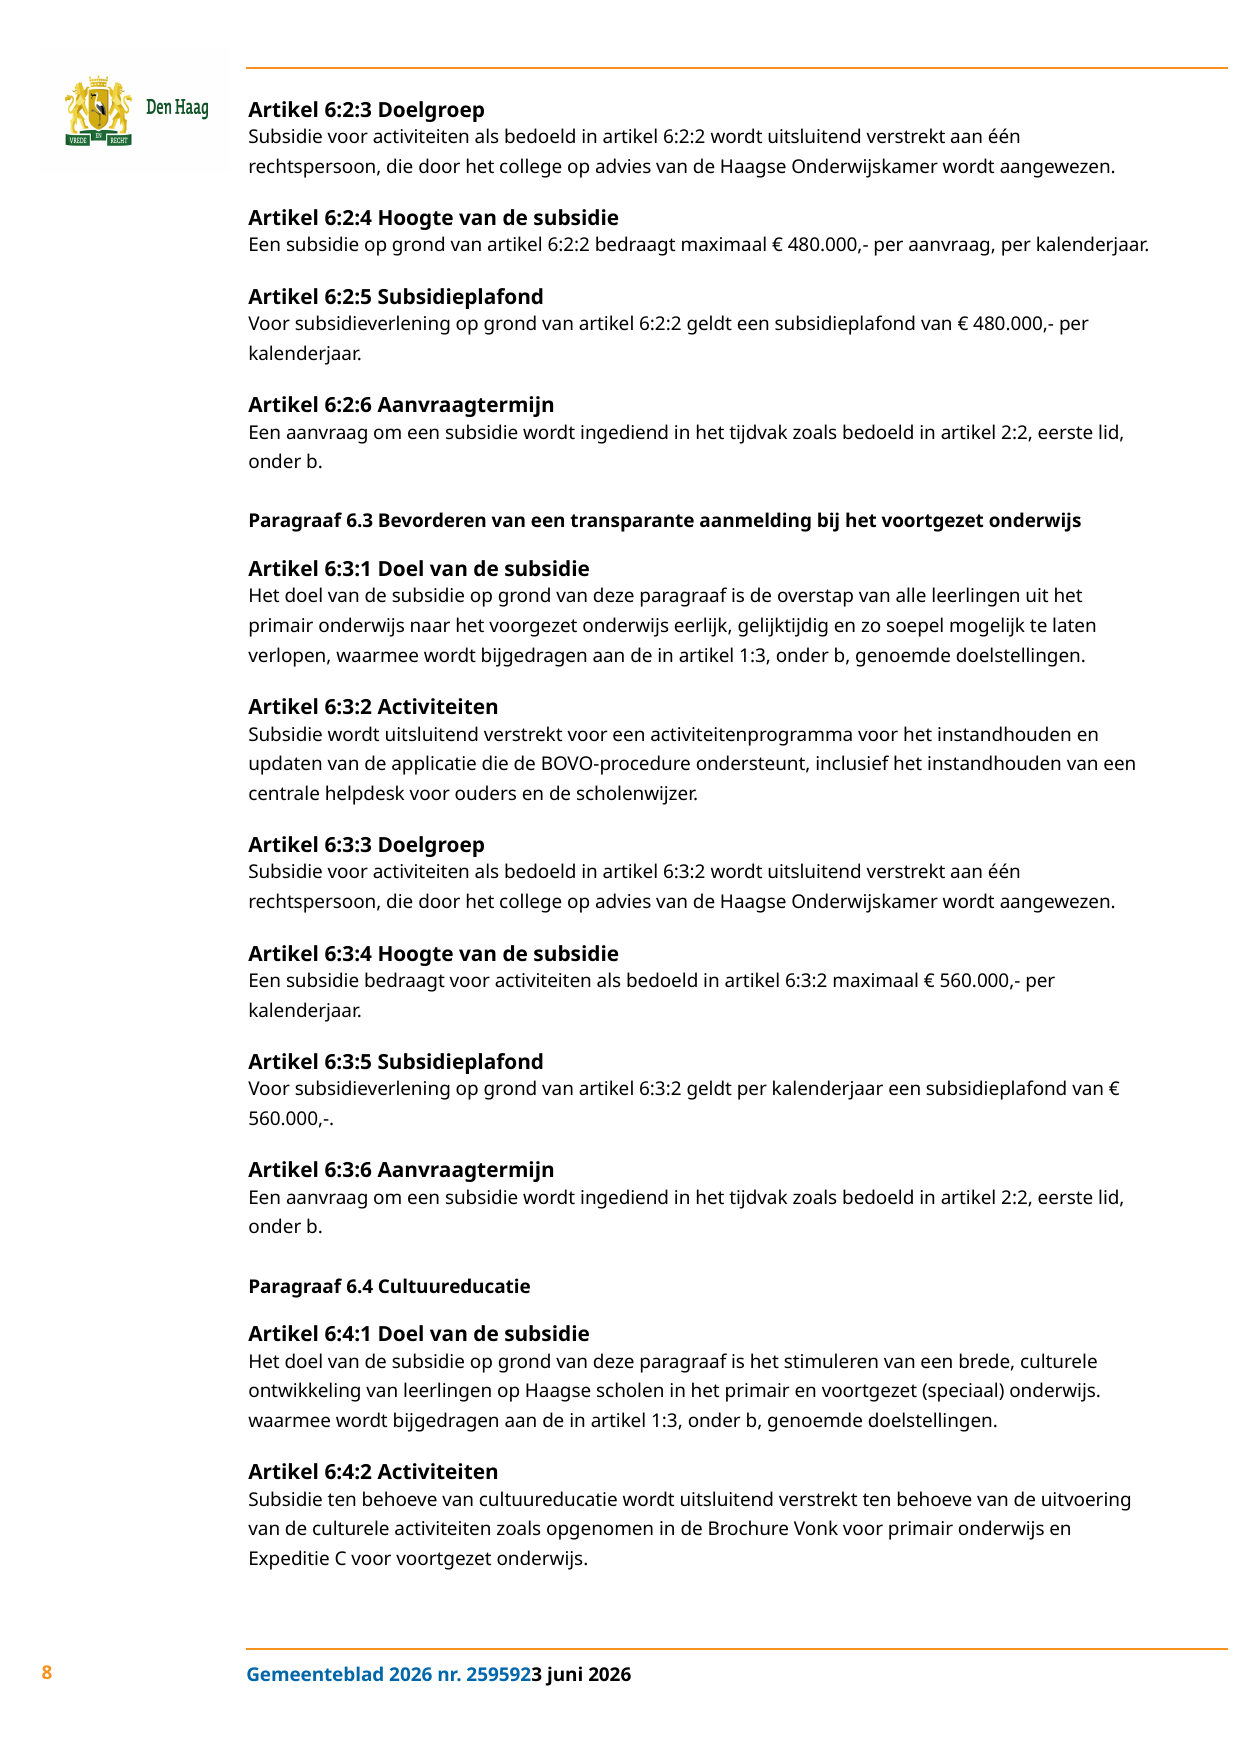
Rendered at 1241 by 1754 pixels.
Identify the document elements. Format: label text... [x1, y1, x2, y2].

text Een subsidie op grond van artikel 6:2:2 bedraagt maximaal € 480.000,- per aanvraag, per kalenderjaar. [248, 232, 1152, 257]
text Subsidie voor activiteiten als bedoeld in artikel 6:2:2 wordt uitsluitend verstrekt aan één rechtspersoon, die door het college op advies van de Haagse Onderwijskamer wordt aangewezen. [248, 123, 1152, 178]
text Paragraaf 6.3 Bevorderen van een transparante aanmelding bij het voortgezet onderwijs [248, 508, 1152, 533]
text Artikel 6:2:4 Hoogte van de subsidie [248, 203, 1152, 232]
text Voor subsidieverlening op grond van artikel 6:3:2 geldt per kalenderjaar een subsidieplafond van € 560.000,-. [248, 1076, 1152, 1131]
text Subsidie wordt uitsluitend verstrekt voor een activiteitenprogramma voor het instandhouden en updaten van de applicatie die de BOVO-procedure ondersteunt, inclusief het instandhouden van een centrale helpdesk voor ouders en de scholenwijzer. [248, 721, 1152, 806]
text Artikel 6:4:2 Activiteiten [248, 1457, 1152, 1486]
text Artikel 6:2:5 Subsidieplafond [248, 282, 1152, 311]
text Artikel 6:2:6 Aanvraagtermijn [248, 391, 1152, 419]
text Het doel van de subsidie op grond van deze paragraaf is het stimuleren van een brede, culturele ontwikkeling van leerlingen op Haagse scholen in het primair en voortgezet (speciaal) onderwijs. waarmee wordt bijgedragen aan de in artikel 1:3, onder b, genoemde doelstellingen. [248, 1348, 1152, 1433]
text Artikel 6:3:1 Doel van de subsidie [248, 554, 1152, 583]
text Artikel 6:3:6 Aanvraagtermijn [248, 1156, 1152, 1184]
text Artikel 6:3:2 Activiteiten [248, 692, 1152, 721]
text Artikel 6:4:1 Doel van de subsidie [248, 1319, 1152, 1348]
picture [41, 47, 231, 172]
text Een aanvraag om een subsidie wordt ingediend in het tijdvak zoals bedoeld in artikel 2:2, eerste lid, onder b. [248, 419, 1152, 474]
text Een aanvraag om een subsidie wordt ingediend in het tijdvak zoals bedoeld in artikel 2:2, eerste lid, onder b. [248, 1184, 1152, 1239]
text Artikel 6:2:3 Doelgroep [248, 95, 1152, 123]
text Het doel van de subsidie op grond van deze paragraaf is de overstap van alle leerlingen uit het primair onderwijs naar het voorgezet onderwijs eerlijk, gelijktijdig en zo soepel mogelijk te laten verlopen, waarmee wordt bijgedragen aan de in artikel 1:3, onder b, genoemde doelstellingen. [248, 583, 1152, 668]
text Voor subsidieverlening op grond van artikel 6:2:2 geldt een subsidieplafond van € 480.000,- per kalenderjaar. [248, 311, 1152, 366]
text Artikel 6:3:4 Hoogte van de subsidie [248, 939, 1152, 967]
text Subsidie ten behoeve van cultuureducatie wordt uitsluitend verstrekt ten behoeve van de uitvoering van de culturele activiteiten zoals opgenomen in de Brochure Vonk voor primair onderwijs en Expeditie C voor voortgezet onderwijs. [248, 1486, 1152, 1571]
text Artikel 6:3:5 Subsidieplafond [248, 1047, 1152, 1076]
text Een subsidie bedraagt voor activiteiten als bedoeld in artikel 6:3:2 maximaal € 560.000,- per kalenderjaar. [248, 967, 1152, 1022]
text Paragraaf 6.4 Cultuureducatie [248, 1273, 1152, 1298]
text Subsidie voor activiteiten als bedoeld in artikel 6:3:2 wordt uitsluitend verstrekt aan één rechtspersoon, die door het college op advies van de Haagse Onderwijskamer wordt aangewezen. [248, 859, 1152, 914]
text Artikel 6:3:3 Doelgroep [248, 830, 1152, 859]
